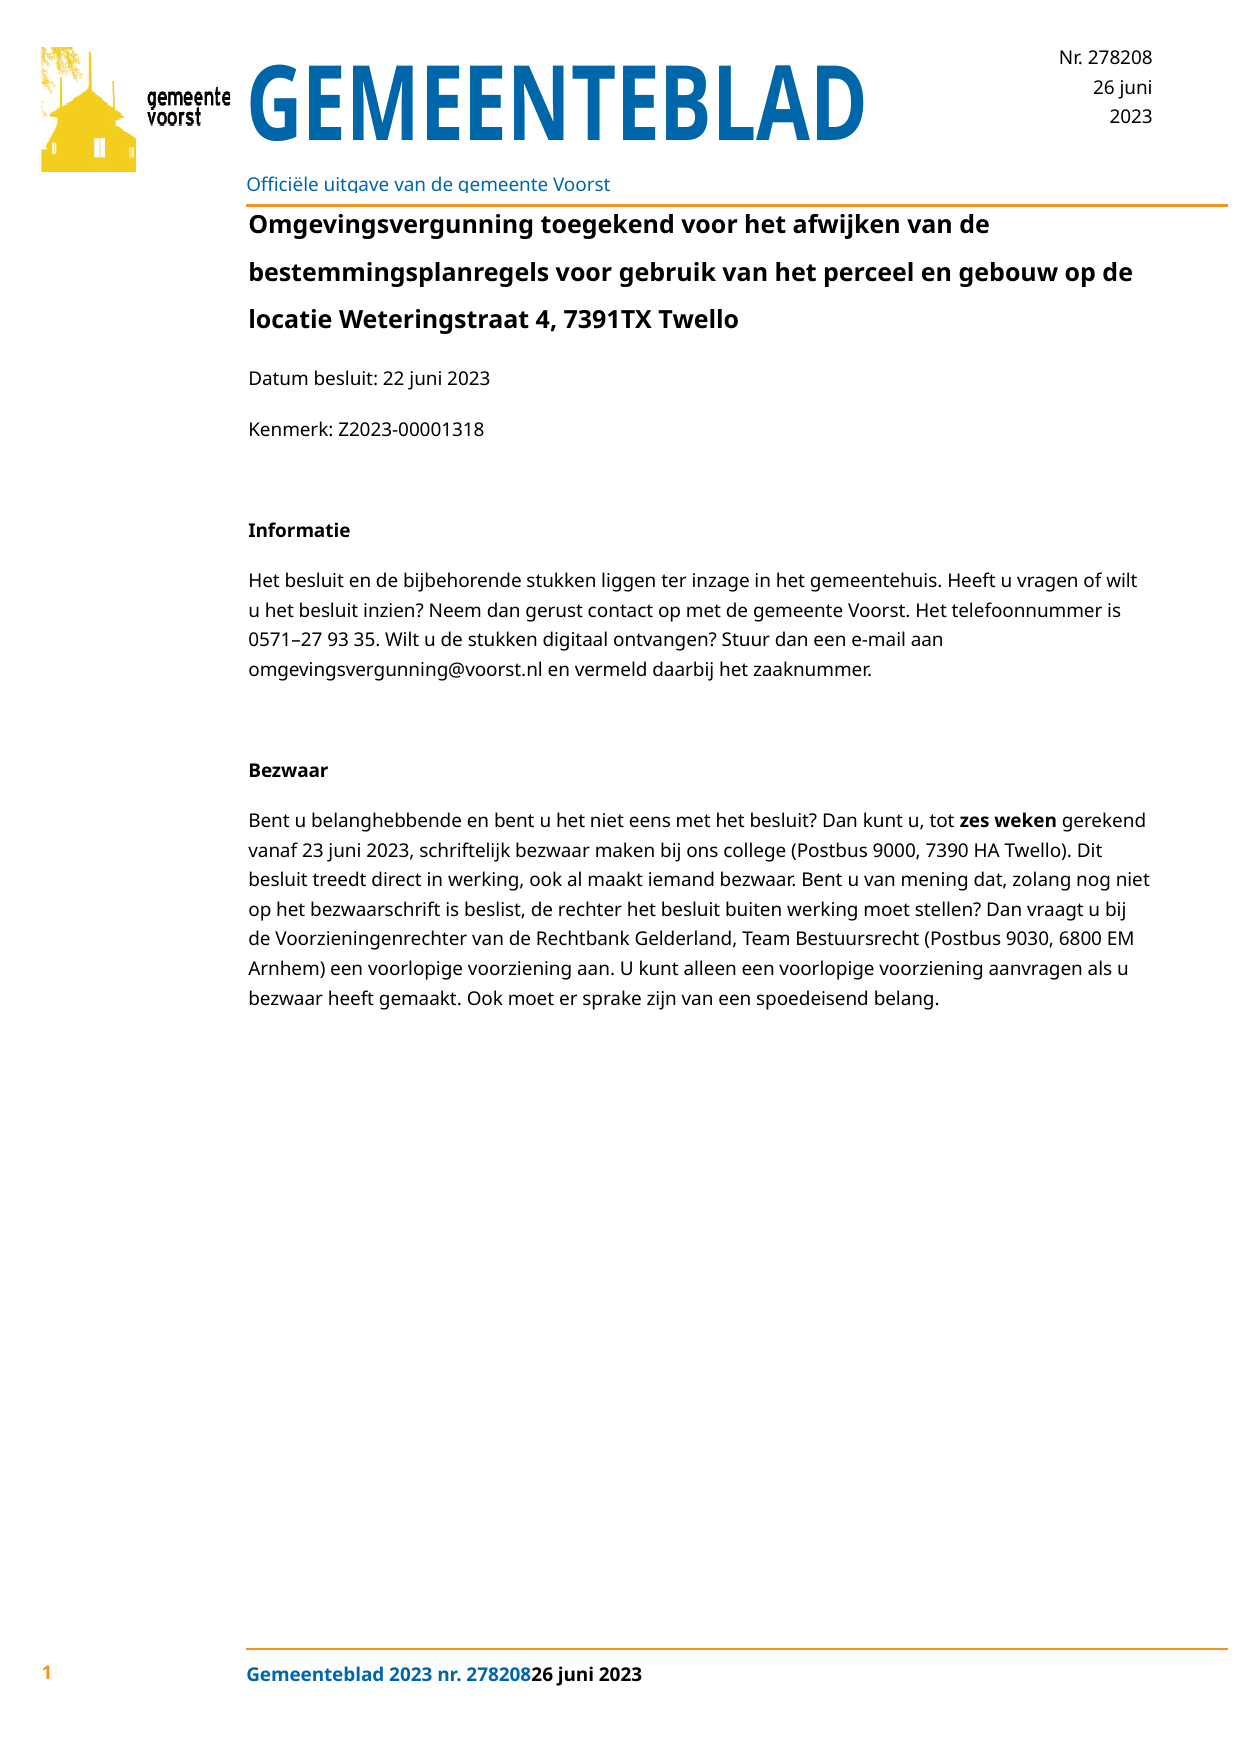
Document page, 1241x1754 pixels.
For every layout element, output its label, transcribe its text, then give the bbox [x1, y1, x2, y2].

text Het besluit en de bijbehorende stukken liggen ter inzage in het gemeentehuis. Heeft u vragen of wilt u het besluit inzien? Neem dan gerust contact op met de gemeente Voorst. Het telefoonnummer is 0571–27 93 35. Wilt u de stukken digitaal ontvangen? Stuur dan een e-mail aan omgevingsvergunning@voorst.nl en vermeld daarbij het zaaknummer. [248, 567, 1152, 682]
text Omgevingsvergunning toegekend voor het afwijken van de bestemmingsplanregels voor gebruik van het perceel en gebouw op de locatie Weteringstraat 4, 7391TX Twello [248, 207, 1152, 336]
text Informatie [248, 517, 1152, 542]
picture [41, 47, 231, 172]
text Bent u belanghebbende en bent u het niet eens met het besluit? Dan kunt u, tot zes weken gerekend vanaf 23 juni 2023, schriftelijk bezwaar maken bij ons college (Postbus 9000, 7390 HA Twello). Dit besluit treedt direct in werking, ook al maakt iemand bezwaar. Bent u van mening dat, zolang nog niet op het bezwaarschrift is beslist, de rechter het besluit buiten werking moet stellen? Dan vraagt u bij de Voorzieningenrechter van de Rechtbank Gelderland, Team Bestuursrecht (Postbus 9030, 6800 EM Arnhem) een voorlopige voorziening aan. U kunt alleen een voorlopige voorziening aanvragen als u bezwaar heeft gemaakt. Ook moet er sprake zijn van een spoedeisend belang. [248, 807, 1152, 1010]
text Datum besluit: 22 juni 2023 [248, 366, 1152, 391]
text Bezwaar [248, 757, 1152, 782]
text Kenmerk: Z2023-00001318 [248, 416, 1152, 442]
